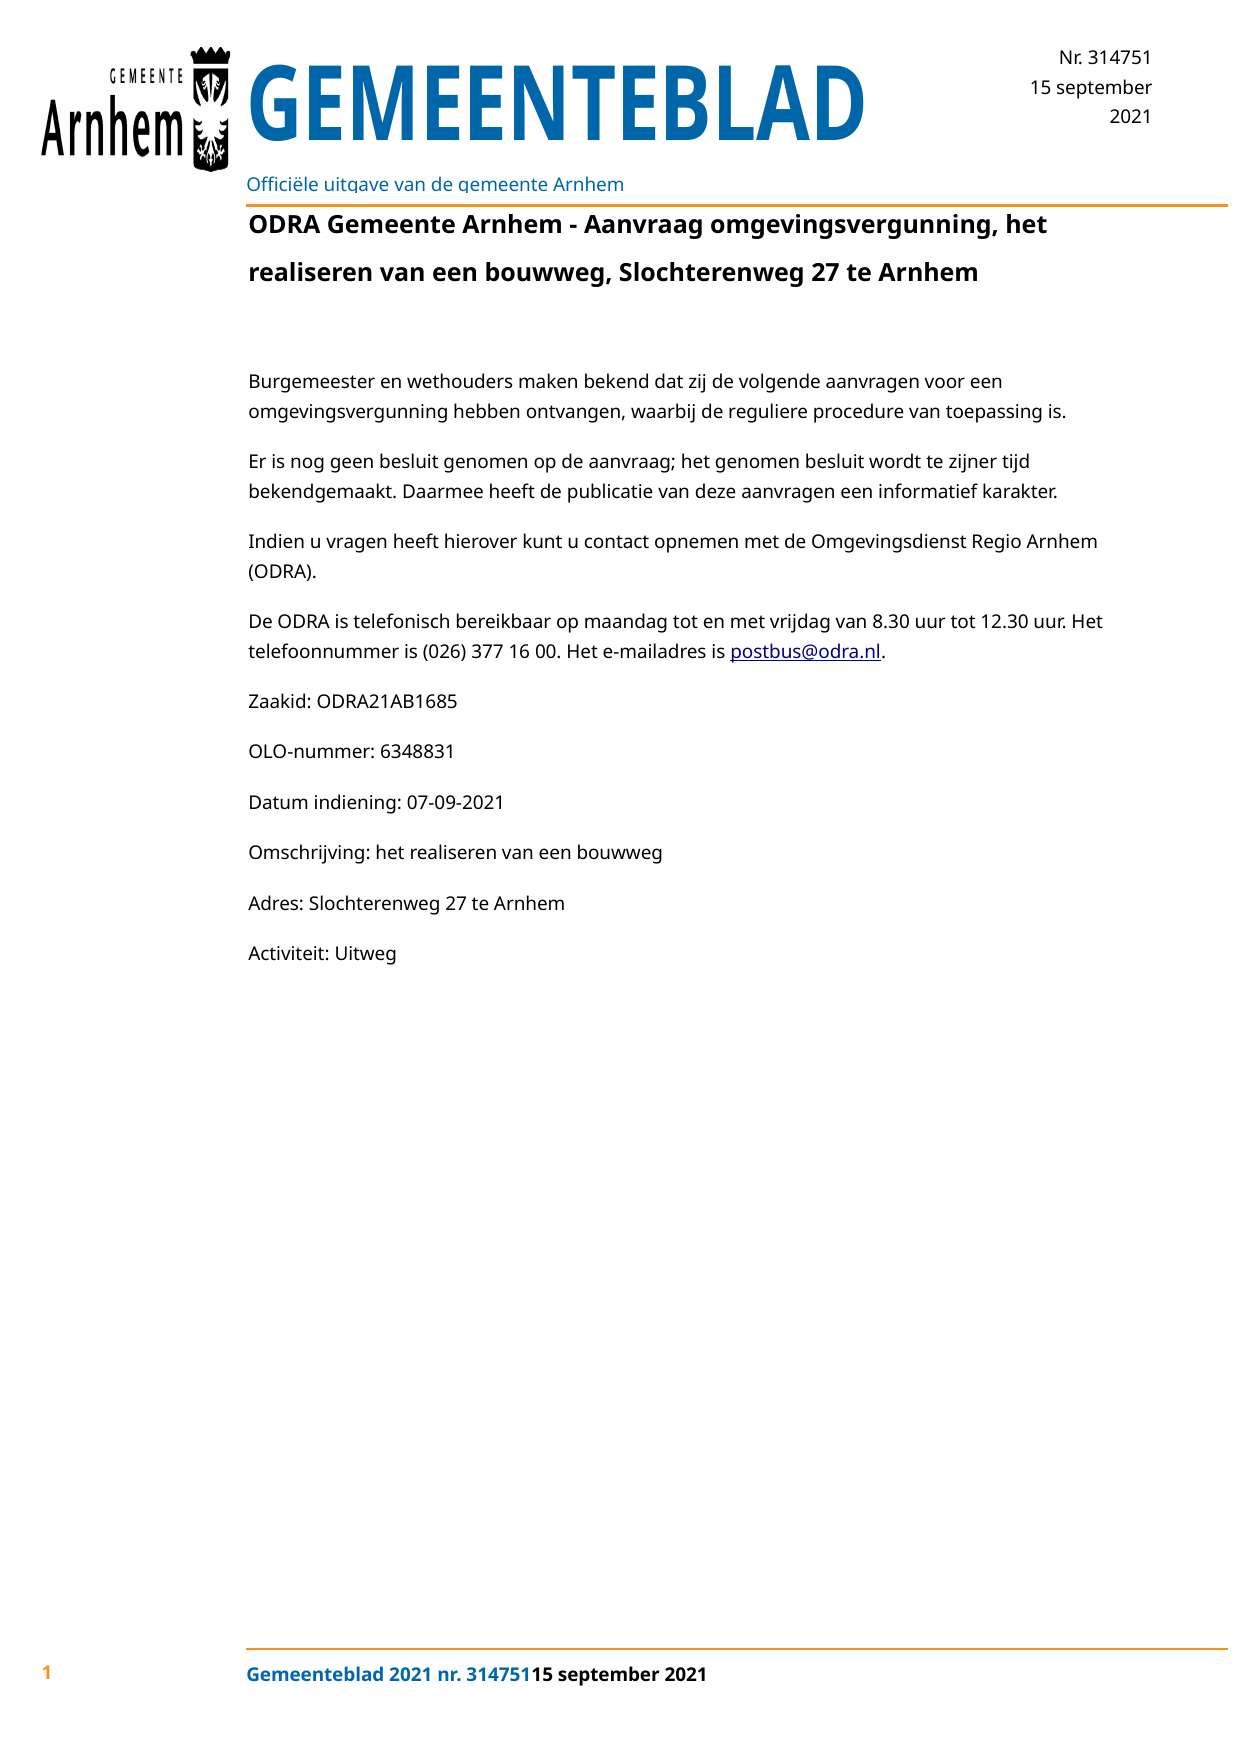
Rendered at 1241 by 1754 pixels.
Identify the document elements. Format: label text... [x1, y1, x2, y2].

text Adres: Slochterenweg 27 te Arnhem [248, 890, 1152, 916]
text Datum indiening: 07-09-2021 [248, 789, 1152, 815]
text OLO-nummer: 6348831 [248, 739, 1152, 764]
picture [41, 47, 231, 172]
text Er is nog geen besluit genomen op de aanvraag; het genomen besluit wordt te zijner tijd bekendgemaakt. Daarmee heeft de publicatie van deze aanvragen een informatief karakter. [248, 448, 1152, 504]
text ODRA Gemeente Arnhem - Aanvraag omgevingsvergunning, het realiseren van een bouwweg, Slochterenweg 27 te Arnhem [248, 207, 1152, 288]
text Zaakid: ODRA21AB1685 [248, 688, 1152, 714]
text De ODRA is telefonisch bereikbaar op maandag tot en met vrijdag van 8.30 uur tot 12.30 uur. Het telefoonnummer is (026) 377 16 00. Het e-mailadres is postbus@odra.nl. [248, 608, 1152, 664]
text Indien u vragen heeft hierover kunt u contact opnemen met de Omgevingsdienst Regio Arnhem (ODRA). [248, 528, 1152, 584]
text Activiteit: Uitweg [248, 940, 1152, 966]
text Burgemeester en wethouders maken bekend dat zij de volgende aanvragen voor een omgevingsvergunning hebben ontvangen, waarbij de reguliere procedure van toepassing is. [248, 368, 1152, 424]
text Omschrijving: het realiseren van een bouwweg [248, 839, 1152, 865]
